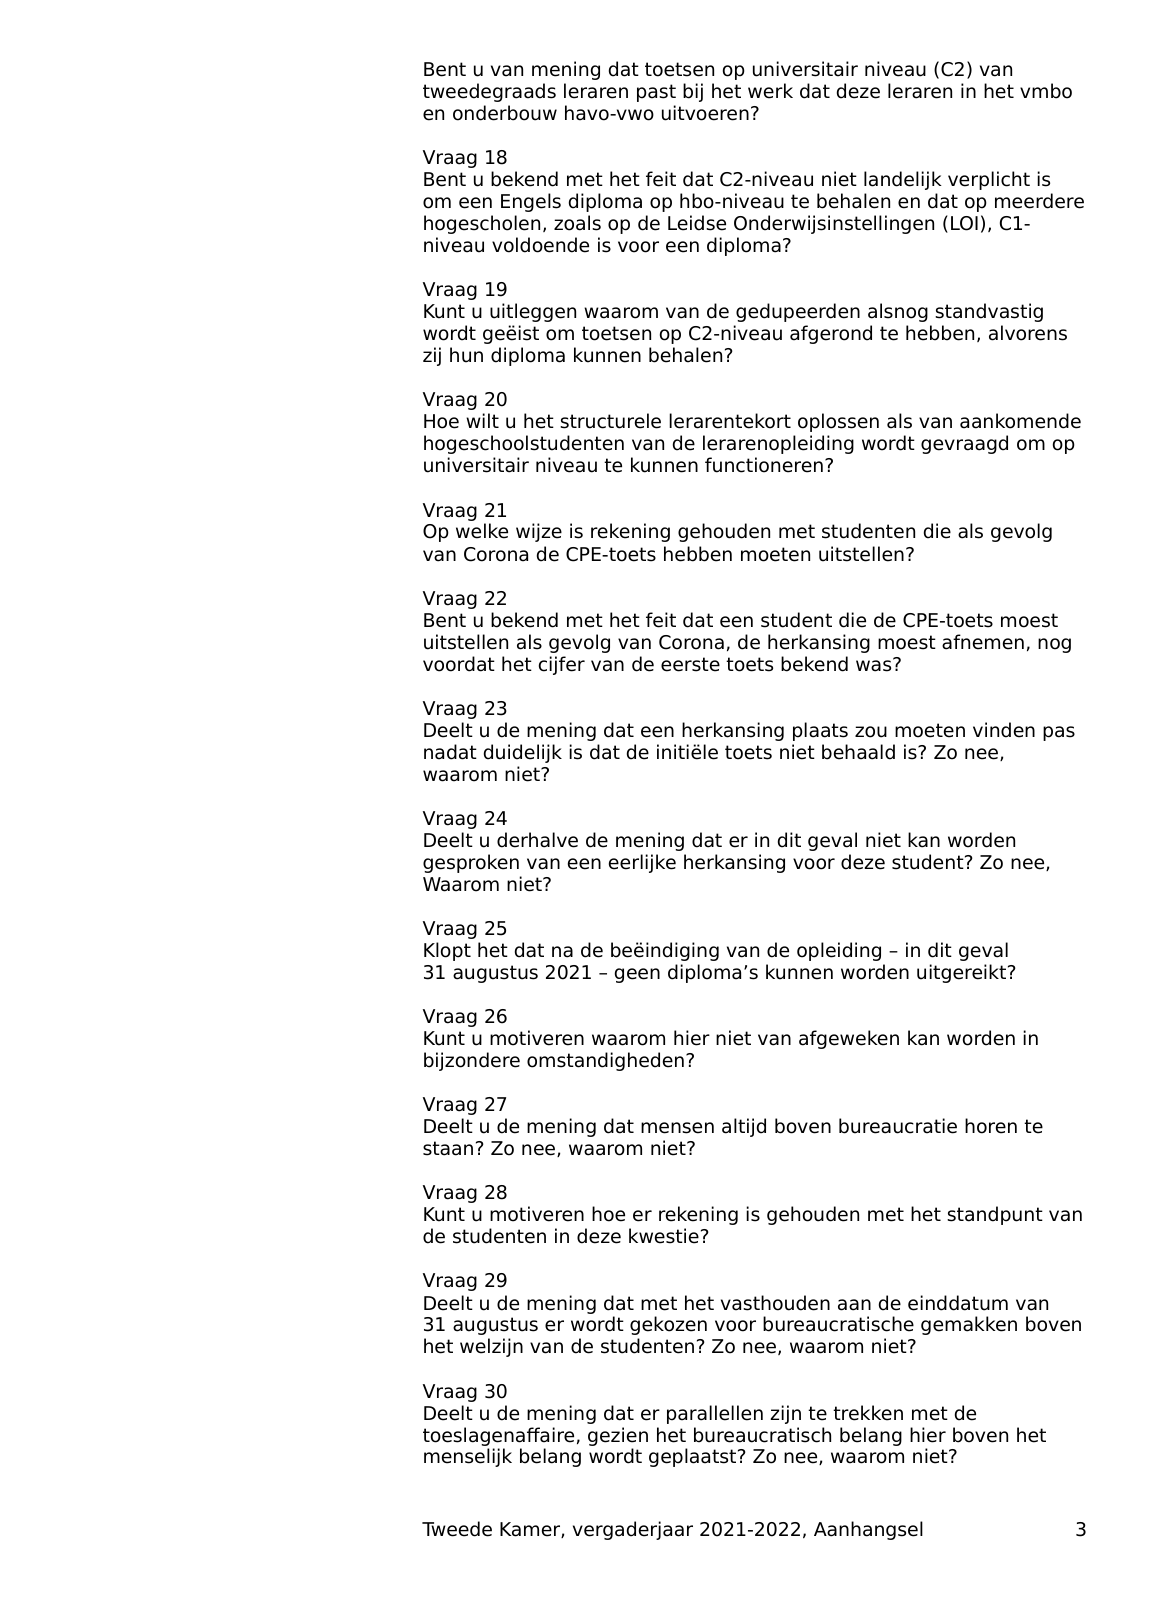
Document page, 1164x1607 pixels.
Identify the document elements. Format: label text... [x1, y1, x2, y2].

text Vraag 24 [422, 808, 1087, 830]
text Bent u bekend met het feit dat een student die de CPE-toets moest uitstellen als gevolg van Corona, de herkansing moest afnemen, nog voordat het cijfer van de eerste toets bekend was? [422, 609, 1087, 676]
text Kunt u motiveren hoe er rekening is gehouden met het standpunt van de studenten in deze kwestie? [422, 1204, 1087, 1248]
text Vraag 29 [422, 1270, 1087, 1292]
text Vraag 26 [422, 1006, 1087, 1028]
text Deelt u de mening dat er parallellen zijn te trekken met de toeslagenaffaire, gezien het bureaucratisch belang hier boven het menselijk belang wordt geplaatst? Zo nee, waarom niet? [422, 1402, 1087, 1468]
text Deelt u de mening dat met het vasthouden aan de einddatum van 31 augustus er wordt gekozen voor bureaucratische gemakken boven het welzijn van de studenten? Zo nee, waarom niet? [422, 1292, 1087, 1358]
text Deelt u derhalve de mening dat er in dit geval niet kan worden gesproken van een eerlijke herkansing voor deze student? Zo nee, Waarom niet? [422, 830, 1087, 896]
text Deelt u de mening dat een herkansing plaats zou moeten vinden pas nadat duidelijk is dat de initiële toets niet behaald is? Zo nee, waarom niet? [422, 720, 1087, 786]
text Vraag 21 [422, 499, 1087, 521]
text Vraag 23 [422, 698, 1087, 720]
text Kunt u motiveren waarom hier niet van afgeweken kan worden in bijzondere omstandigheden? [422, 1028, 1087, 1072]
text Bent u van mening dat toetsen op universitair niveau (C2) van tweedegraads leraren past bij het werk dat deze leraren in het vmbo en onderbouw havo-vwo uitvoeren? [422, 59, 1087, 125]
text Vraag 30 [422, 1381, 1087, 1402]
text Klopt het dat na de beëindiging van de opleiding – in dit geval 31 augustus 2021 – geen diploma’s kunnen worden uitgereikt? [422, 940, 1087, 984]
text Deelt u de mening dat mensen altijd boven bureaucratie horen te staan? Zo nee, waarom niet? [422, 1116, 1087, 1160]
text Kunt u uitleggen waarom van de gedupeerden alsnog standvastig wordt geëist om toetsen op C2-niveau afgerond te hebben, alvorens zij hun diploma kunnen behalen? [422, 301, 1087, 367]
text Vraag 20 [422, 389, 1087, 411]
text Vraag 18 [422, 147, 1087, 169]
text Vraag 22 [422, 588, 1087, 609]
text Op welke wijze is rekening gehouden met studenten die als gevolg van Corona de CPE-toets hebben moeten uitstellen? [422, 521, 1087, 565]
text Hoe wilt u het structurele lerarentekort oplossen als van aankomende hogeschoolstudenten van de lerarenopleiding wordt gevraagd om op universitair niveau te kunnen functioneren? [422, 411, 1087, 477]
text Vraag 28 [422, 1182, 1087, 1204]
text Vraag 27 [422, 1094, 1087, 1116]
text Vraag 19 [422, 279, 1087, 301]
text Bent u bekend met het feit dat C2-niveau niet landelijk verplicht is om een Engels diploma op hbo-niveau te behalen en dat op meerdere hogescholen, zoals op de Leidse Onderwijsinstellingen (LOI), C1-niveau voldoende is voor een diploma? [422, 169, 1087, 257]
text Vraag 25 [422, 918, 1087, 940]
